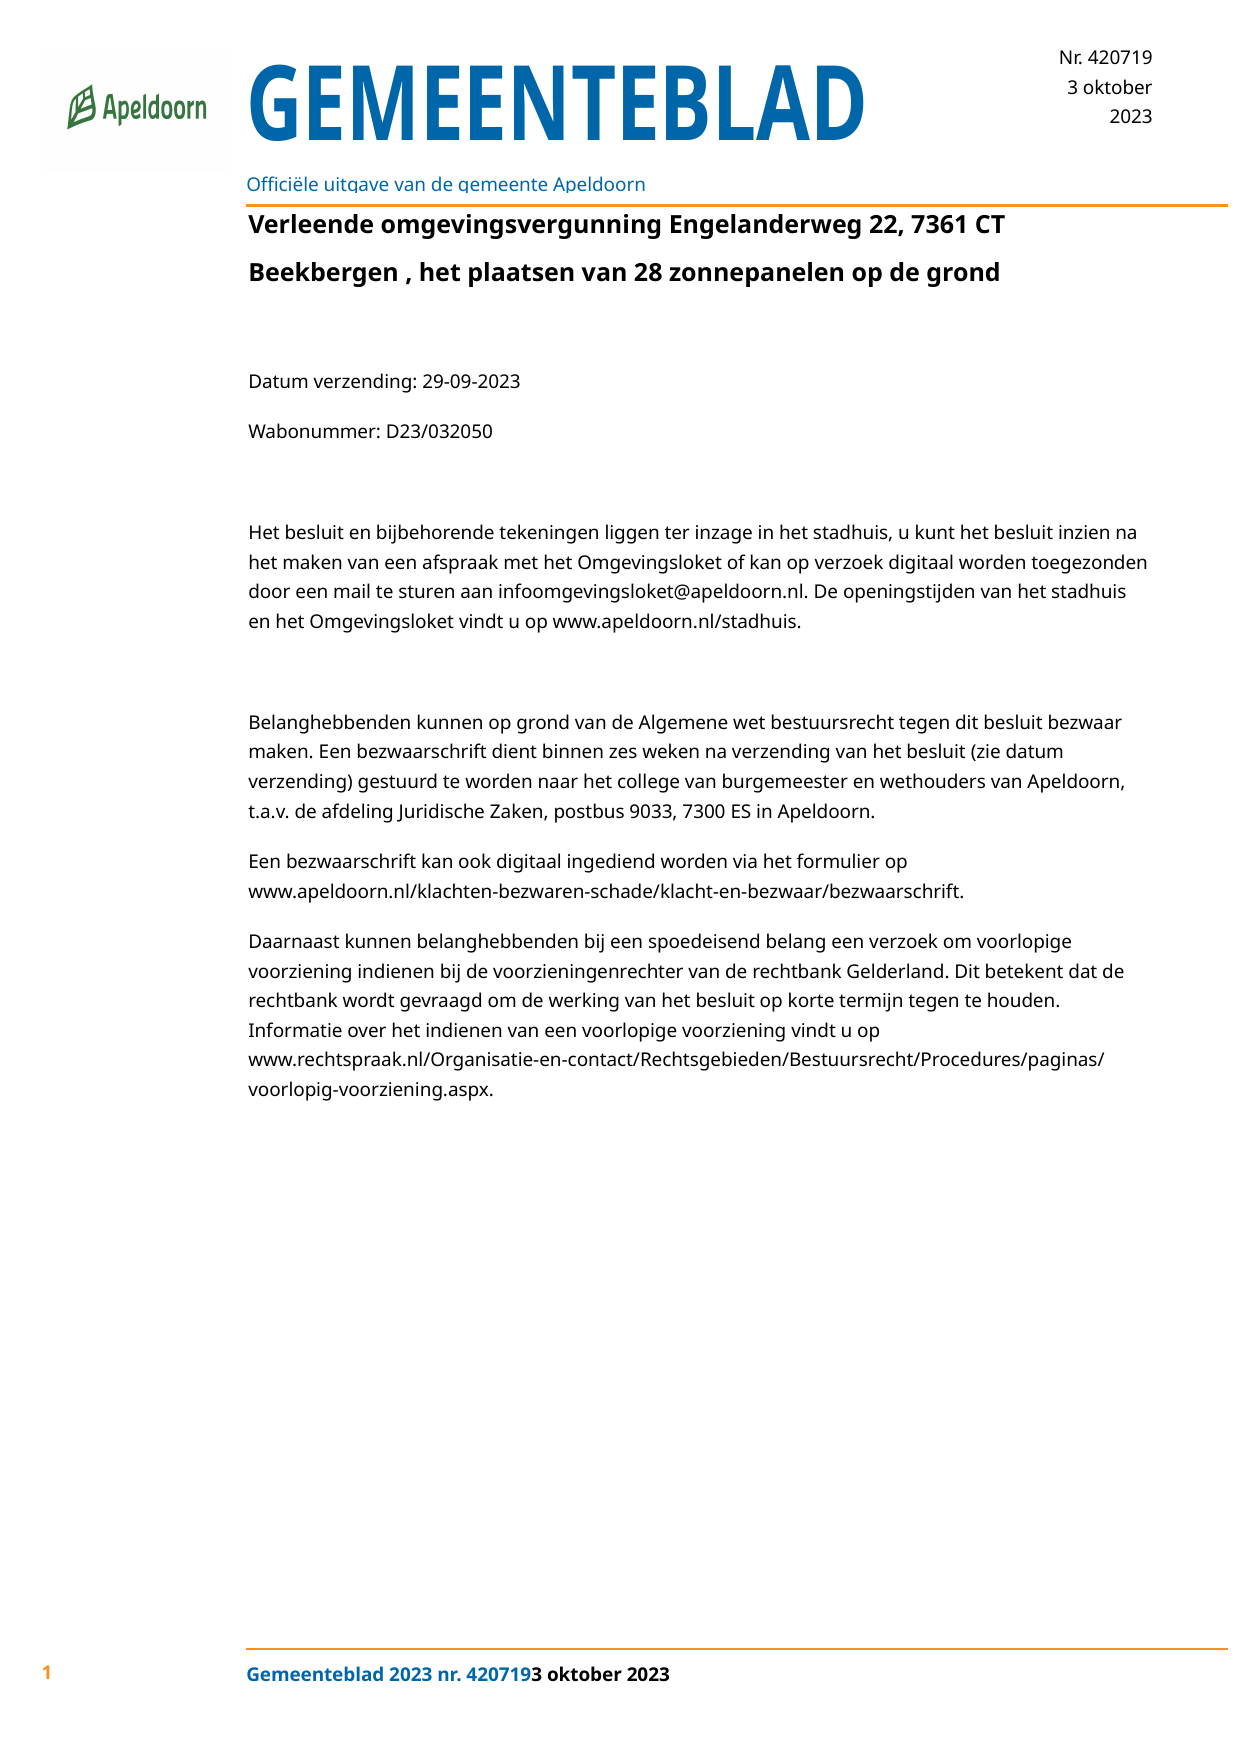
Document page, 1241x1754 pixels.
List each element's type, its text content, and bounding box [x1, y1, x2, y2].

picture [41, 47, 231, 172]
text Datum verzending: 29-09-2023 [248, 368, 1152, 394]
text Wabonummer: D23/032050 [248, 419, 1152, 444]
text Daarnaast kunnen belanghebbenden bij een spoedeisend belang een verzoek om voorlopige voorziening indienen bij de voorzieningenrechter van de rechtbank Gelderland. Dit betekent dat de rechtbank wordt gevraagd om de werking van het besluit op korte termijn tegen te houden. Informatie over het indienen van een voorlopige voorziening vindt u op www.rechtspraak.nl/Organisatie-en-contact/Rechtsgebieden/Bestuursrecht/Procedures/paginas/voorlopig-voorziening.aspx. [248, 928, 1152, 1102]
text Verleende omgevingsvergunning Engelanderweg 22, 7361 CT Beekbergen , het plaatsen van 28 zonnepanelen op de grond [248, 207, 1152, 288]
text Een bezwaarschrift kan ook digitaal ingediend worden via het formulier op www.apeldoorn.nl/klachten-bezwaren-schade/klacht-en-bezwaar/bezwaarschrift. [248, 848, 1152, 904]
text Belanghebbenden kunnen op grond van de Algemene wet bestuursrecht tegen dit besluit bezwaar maken. Een bezwaarschrift dient binnen zes weken na verzending van het besluit (zie datum verzending) gestuurd te worden naar het college van burgemeester en wethouders van Apeldoorn, t.a.v. de afdeling Juridische Zaken, postbus 9033, 7300 ES in Apeldoorn. [248, 709, 1152, 824]
text Het besluit en bijbehorende tekeningen liggen ter inzage in het stadhuis, u kunt het besluit inzien na het maken van een afspraak met het Omgevingsloket of kan op verzoek digitaal worden toegezonden door een mail te sturen aan infoomgevingsloket@apeldoorn.nl. De openingstijden van het stadhuis en het Omgevingsloket vindt u op www.apeldoorn.nl/stadhuis. [248, 519, 1152, 634]
